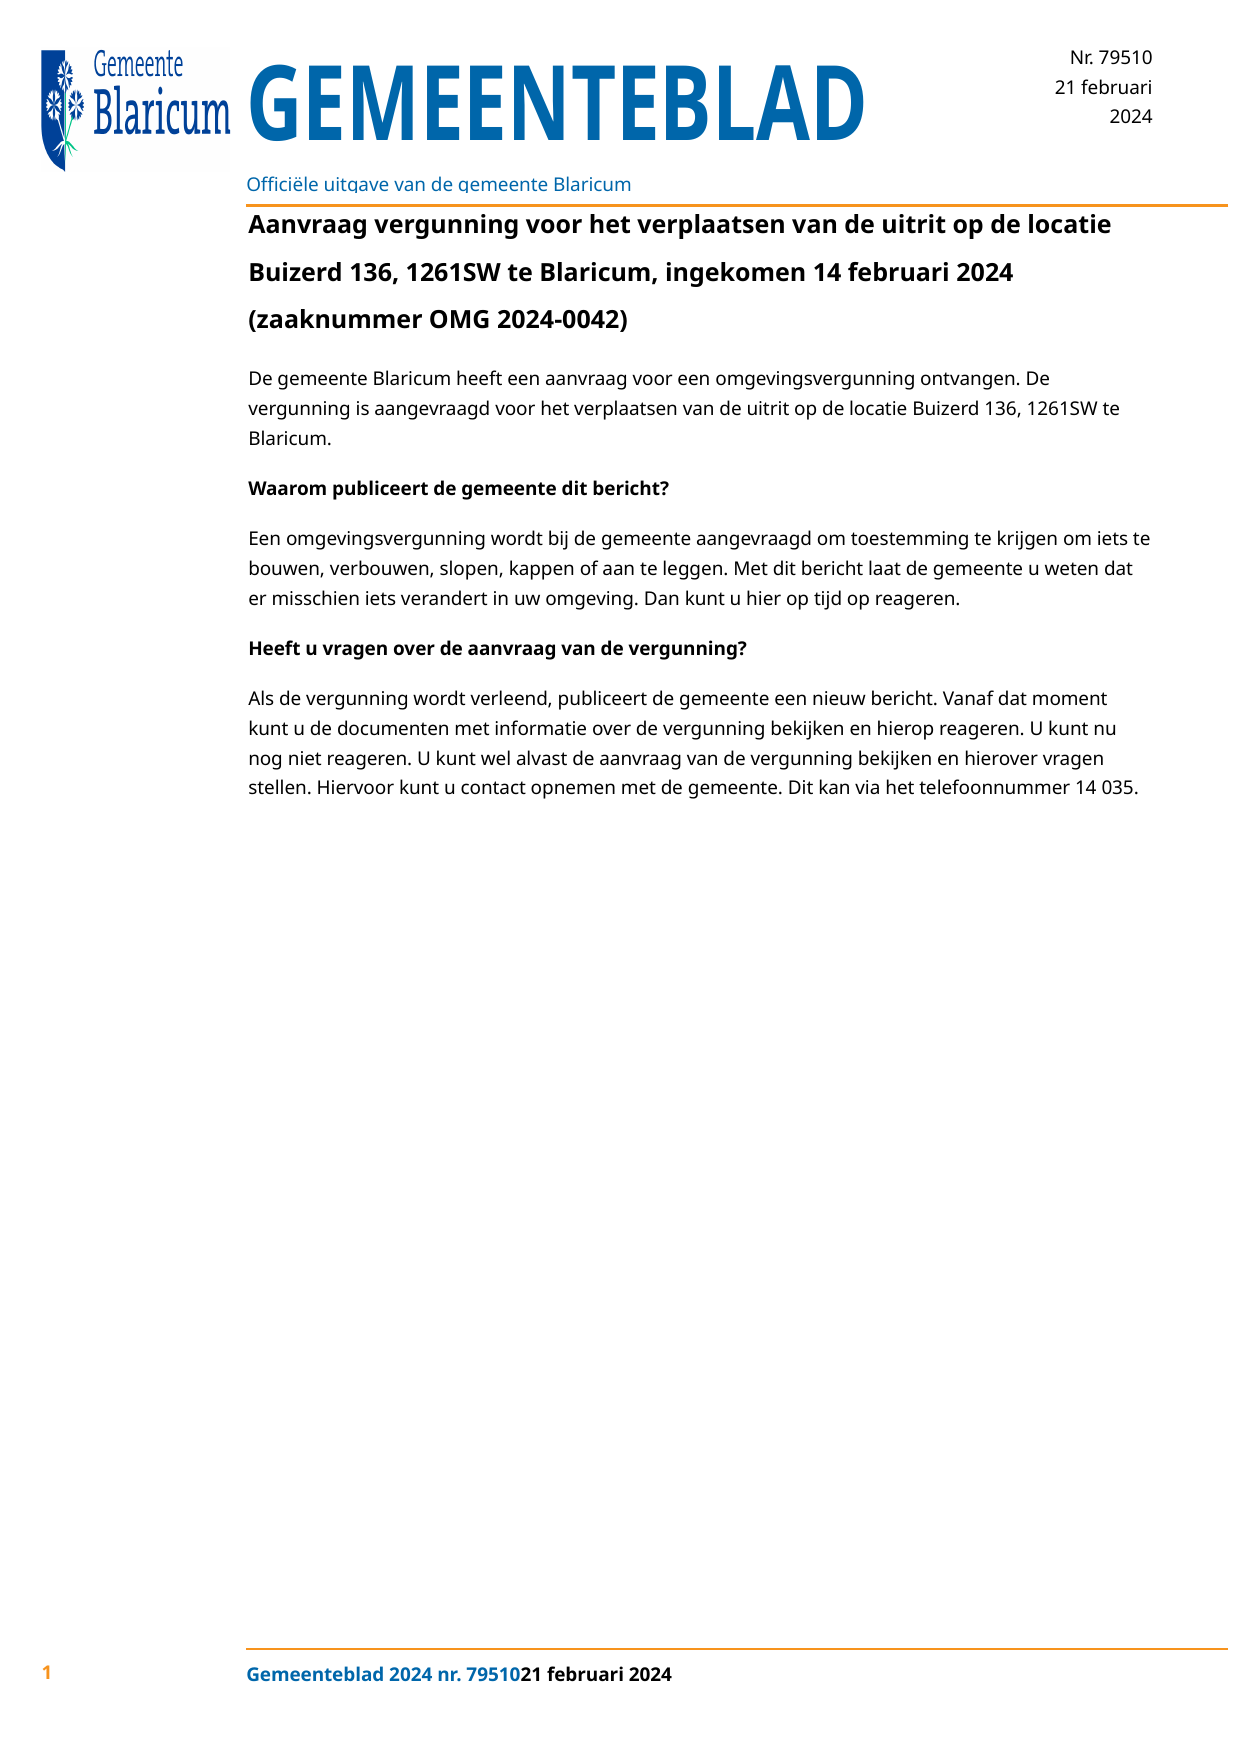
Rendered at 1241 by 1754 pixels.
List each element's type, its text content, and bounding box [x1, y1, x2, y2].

text Heeft u vragen over de aanvraag van de vergunning? [248, 635, 1152, 661]
text Een omgevingsvergunning wordt bij de gemeente aangevraagd om toestemming te krijgen om iets te bouwen, verbouwen, slopen, kappen of aan te leggen. Met dit bericht laat de gemeente u weten dat er misschien iets verandert in uw omgeving. Dan kunt u hier op tijd op reageren. [248, 526, 1152, 610]
text Waarom publiceert de gemeente dit bericht? [248, 475, 1152, 501]
picture [41, 47, 231, 172]
text Als de vergunning wordt verleend, publiceert de gemeente een nieuw bericht. Vanaf dat moment kunt u de documenten met informatie over de vergunning bekijken en hierop reageren. U kunt nu nog niet reageren. U kunt wel alvast de aanvraag van de vergunning bekijken en hierover vragen stellen. Hiervoor kunt u contact opnemen met de gemeente. Dit kan via het telefoonnummer 14 035. [248, 686, 1152, 800]
text De gemeente Blaricum heeft een aanvraag voor een omgevingsvergunning ontvangen. De vergunning is aangevraagd voor het verplaatsen van de uitrit op de locatie Buizerd 136, 1261SW te Blaricum. [248, 366, 1152, 450]
text Aanvraag vergunning voor het verplaatsen van de uitrit op de locatie Buizerd 136, 1261SW te Blaricum, ingekomen 14 februari 2024 (zaaknummer OMG 2024-0042) [248, 207, 1152, 336]
